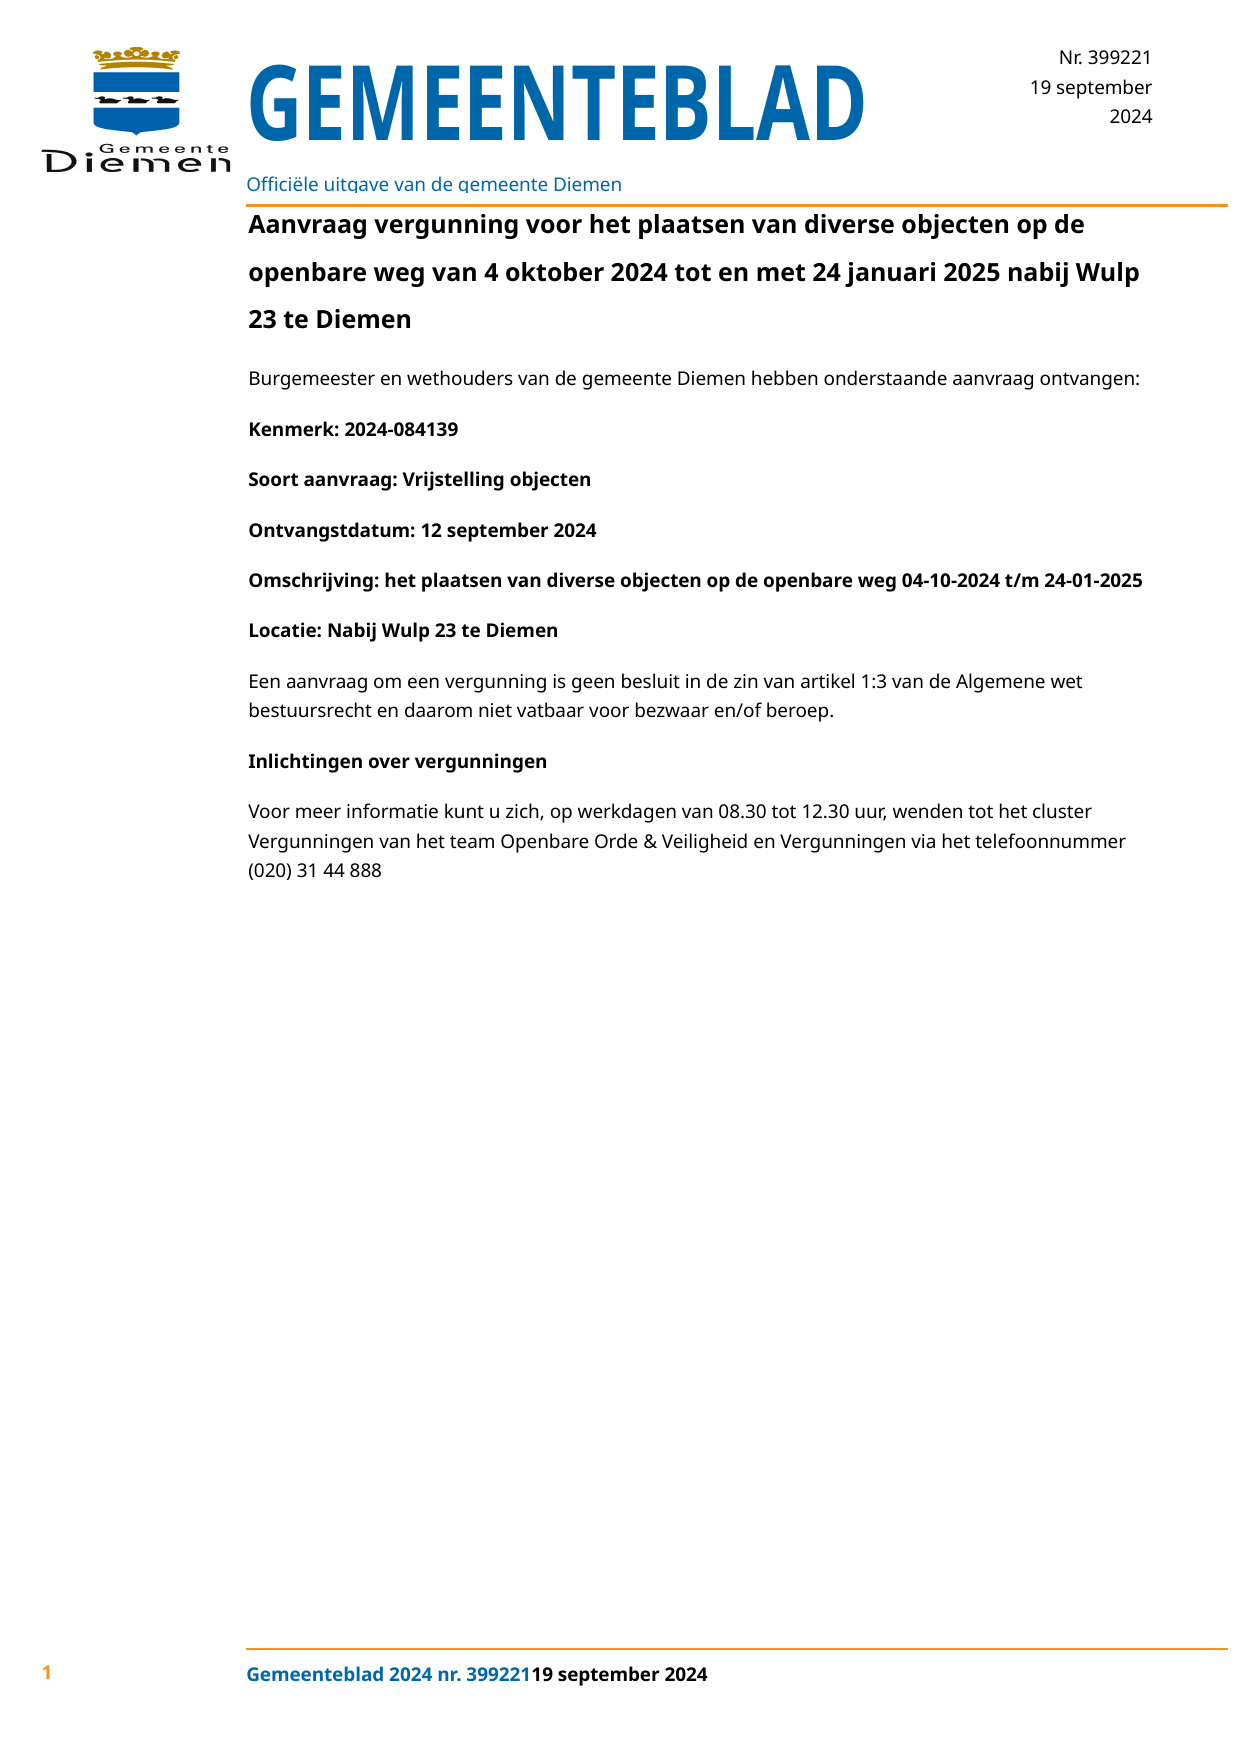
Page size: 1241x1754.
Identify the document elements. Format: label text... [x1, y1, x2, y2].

text Inlichtingen over vergunningen [248, 748, 1152, 774]
picture [41, 47, 231, 172]
text Kenmerk: 2024-084139 [248, 416, 1152, 442]
text Aanvraag vergunning voor het plaatsen van diverse objecten op de openbare weg van 4 oktober 2024 tot en met 24 januari 2025 nabij Wulp 23 te Diemen [248, 207, 1152, 336]
text Ontvangstdatum: 12 september 2024 [248, 517, 1152, 542]
text Omschrijving: het plaatsen van diverse objecten op de openbare weg 04-10-2024 t/m 24-01-2025 [248, 567, 1152, 593]
text Locatie: Nabij Wulp 23 te Diemen [248, 618, 1152, 643]
text Soort aanvraag: Vrijstelling objecten [248, 466, 1152, 492]
text Burgemeester en wethouders van de gemeente Diemen hebben onderstaande aanvraag ontvangen: [248, 366, 1152, 391]
text Voor meer informatie kunt u zich, op werkdagen van 08.30 tot 12.30 uur, wenden tot het cluster Vergunningen van het team Openbare Orde & Veiligheid en Vergunningen via het telefoonnummer (020) 31 44 888 [248, 798, 1152, 883]
text Een aanvraag om een vergunning is geen besluit in de zin van artikel 1:3 van de Algemene wet bestuursrecht en daarom niet vatbaar voor bezwaar en/of beroep. [248, 668, 1152, 723]
